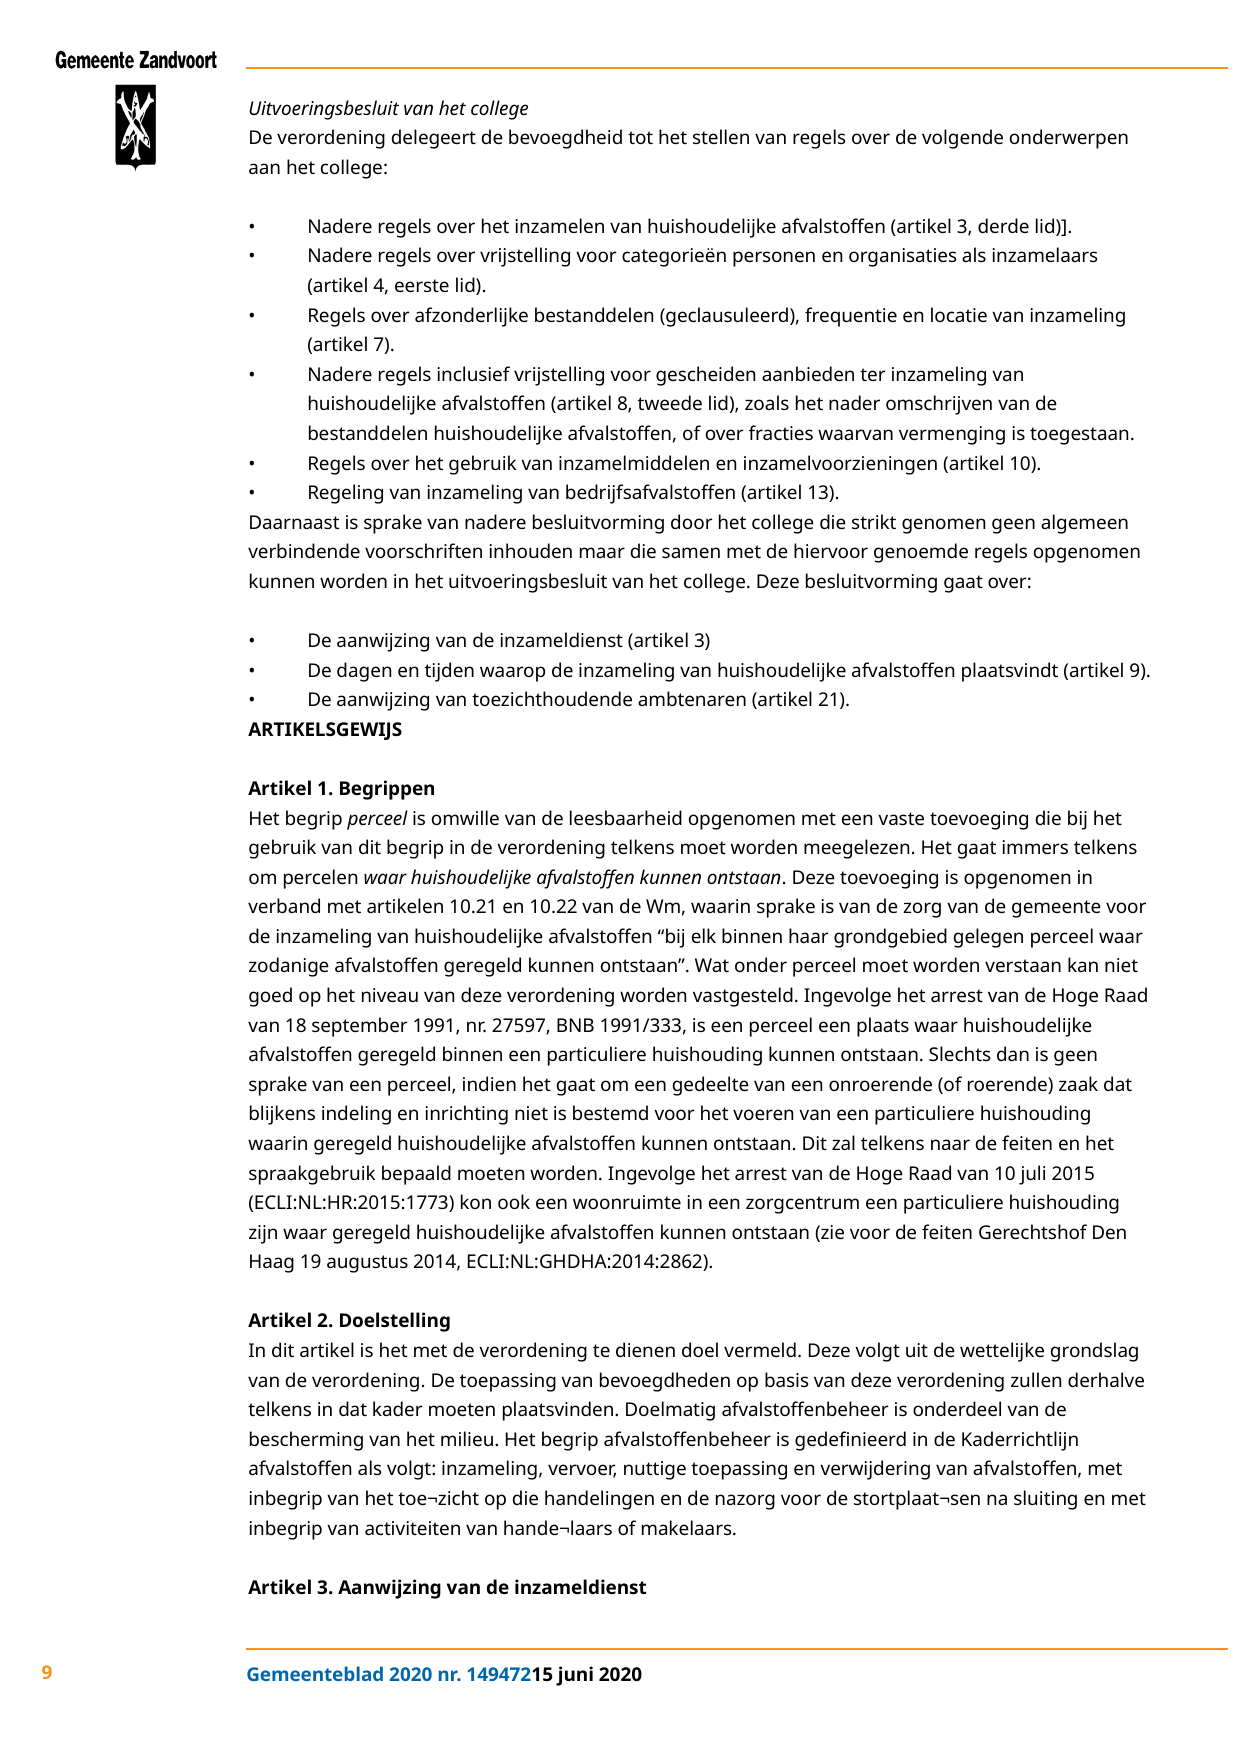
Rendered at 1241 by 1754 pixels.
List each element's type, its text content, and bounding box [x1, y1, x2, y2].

list De aanwijzing van de inzameldienst (artikel 3) [248, 627, 1152, 653]
picture [41, 47, 231, 172]
list De dagen en tijden waarop de inzameling van huishoudelijke afvalstoffen plaatsvindt (artikel 9). [248, 657, 1152, 683]
list Regels over afzonderlijke bestanddelen (geclausuleerd), frequentie en locatie van inzameling (artikel 7). [248, 302, 1152, 357]
text Het begrip perceel is omwille van de leesbaarheid opgenomen met een vaste toevoeging die bij het gebruik van dit begrip in de verordening telkens moet worden meegelezen. Het gaat immers telkens om percelen waar huishoudelijke afvalstoffen kunnen ontstaan. Deze toevoeging is opgenomen in verband met artikelen 10.21 en 10.22 van de Wm, waarin sprake is van de zorg van de gemeente voor de inzameling van huishoudelijke afvalstoffen “bij elk binnen haar grondgebied gelegen perceel waar zodanige afvalstoffen geregeld kunnen ontstaan”. Wat onder perceel moet worden verstaan kan niet goed op het niveau van deze verordening worden vastgesteld. Ingevolge het arrest van de Hoge Raad van 18 september 1991, nr. 27597, BNB 1991/333, is een perceel een plaats waar huishoudelijke afvalstoffen geregeld binnen een particuliere huishouding kunnen ontstaan. Slechts dan is geen sprake van een perceel, indien het gaat om een gedeelte van een onroerende (of roerende) zaak dat blijkens indeling en inrichting niet is bestemd voor het voeren van een particuliere huishouding waarin geregeld huishoudelijke afvalstoffen kunnen ontstaan. Dit zal telkens naar de feiten en het spraakgebruik bepaald moeten worden. Ingevolge het arrest van de Hoge Raad van 10 juli 2015 (ECLI:NL:HR:2015:1773) kon ook een woonruimte in een zorgcentrum een particuliere huishouding zijn waar geregeld huishoudelijke afvalstoffen kunnen ontstaan (zie voor de feiten Gerechtshof Den Haag 19 augustus 2014, ECLI:NL:GHDHA:2014:2862). [248, 805, 1152, 1274]
list Regeling van inzameling van bedrijfsafvalstoffen (artikel 13). [248, 479, 1152, 505]
list Nadere regels over het inzamelen van huishoudelijke afvalstoffen (artikel 3, derde lid)]. [248, 213, 1152, 239]
text ARTIKELSGEWIJS [248, 716, 1152, 742]
list Nadere regels inclusief vrijstelling voor gescheiden aanbieden ter inzameling van huishoudelijke afvalstoffen (artikel 8, tweede lid), zoals het nader omschrijven van de bestanddelen huishoudelijke afvalstoffen, of over fracties waarvan vermenging is toegestaan. [248, 361, 1152, 446]
text Artikel 1. Begrippen [248, 775, 1152, 801]
text Artikel 3. Aanwijzing van de inzameldienst [248, 1574, 1152, 1600]
list Regels over het gebruik van inzamelmiddelen en inzamelvoorzieningen (artikel 10). [248, 450, 1152, 476]
text In dit artikel is het met de verordening te dienen doel vermeld. Deze volgt uit de wettelijke grondslag van de verordening. De toepassing van bevoegdheden op basis van deze verordening zullen derhalve telkens in dat kader moeten plaatsvinden. Doelmatig afvalstoffenbeheer is onderdeel van de bescherming van het milieu. Het begrip afvalstoffenbeheer is gedefinieerd in de Kaderrichtlijn afvalstoffen als volgt: inzameling, vervoer, nuttige toepassing en verwijdering van afvalstoffen, met inbegrip van het toe¬zicht op die handelingen en de nazorg voor de stortplaat¬sen na sluiting en met inbegrip van activiteiten van hande¬laars of makelaars. [248, 1337, 1152, 1541]
text Uitvoeringsbesluit van het college [248, 95, 1152, 121]
list De aanwijzing van toezichthoudende ambtenaren (artikel 21). [248, 686, 1152, 712]
text Daarnaast is sprake van nadere besluitvorming door het college die strikt genomen geen algemeen verbindende voorschriften inhouden maar die samen met de hiervoor genoemde regels opgenomen kunnen worden in het uitvoeringsbesluit van het college. Deze besluitvorming gaat over: [248, 509, 1152, 594]
list Nadere regels over vrijstelling voor categorieën personen en organisaties als inzamelaars (artikel 4, eerste lid). [248, 243, 1152, 298]
text De verordening delegeert de bevoegdheid tot het stellen van regels over de volgende onderwerpen aan het college: [248, 124, 1152, 180]
text Artikel 2. Doelstelling [248, 1308, 1152, 1333]
